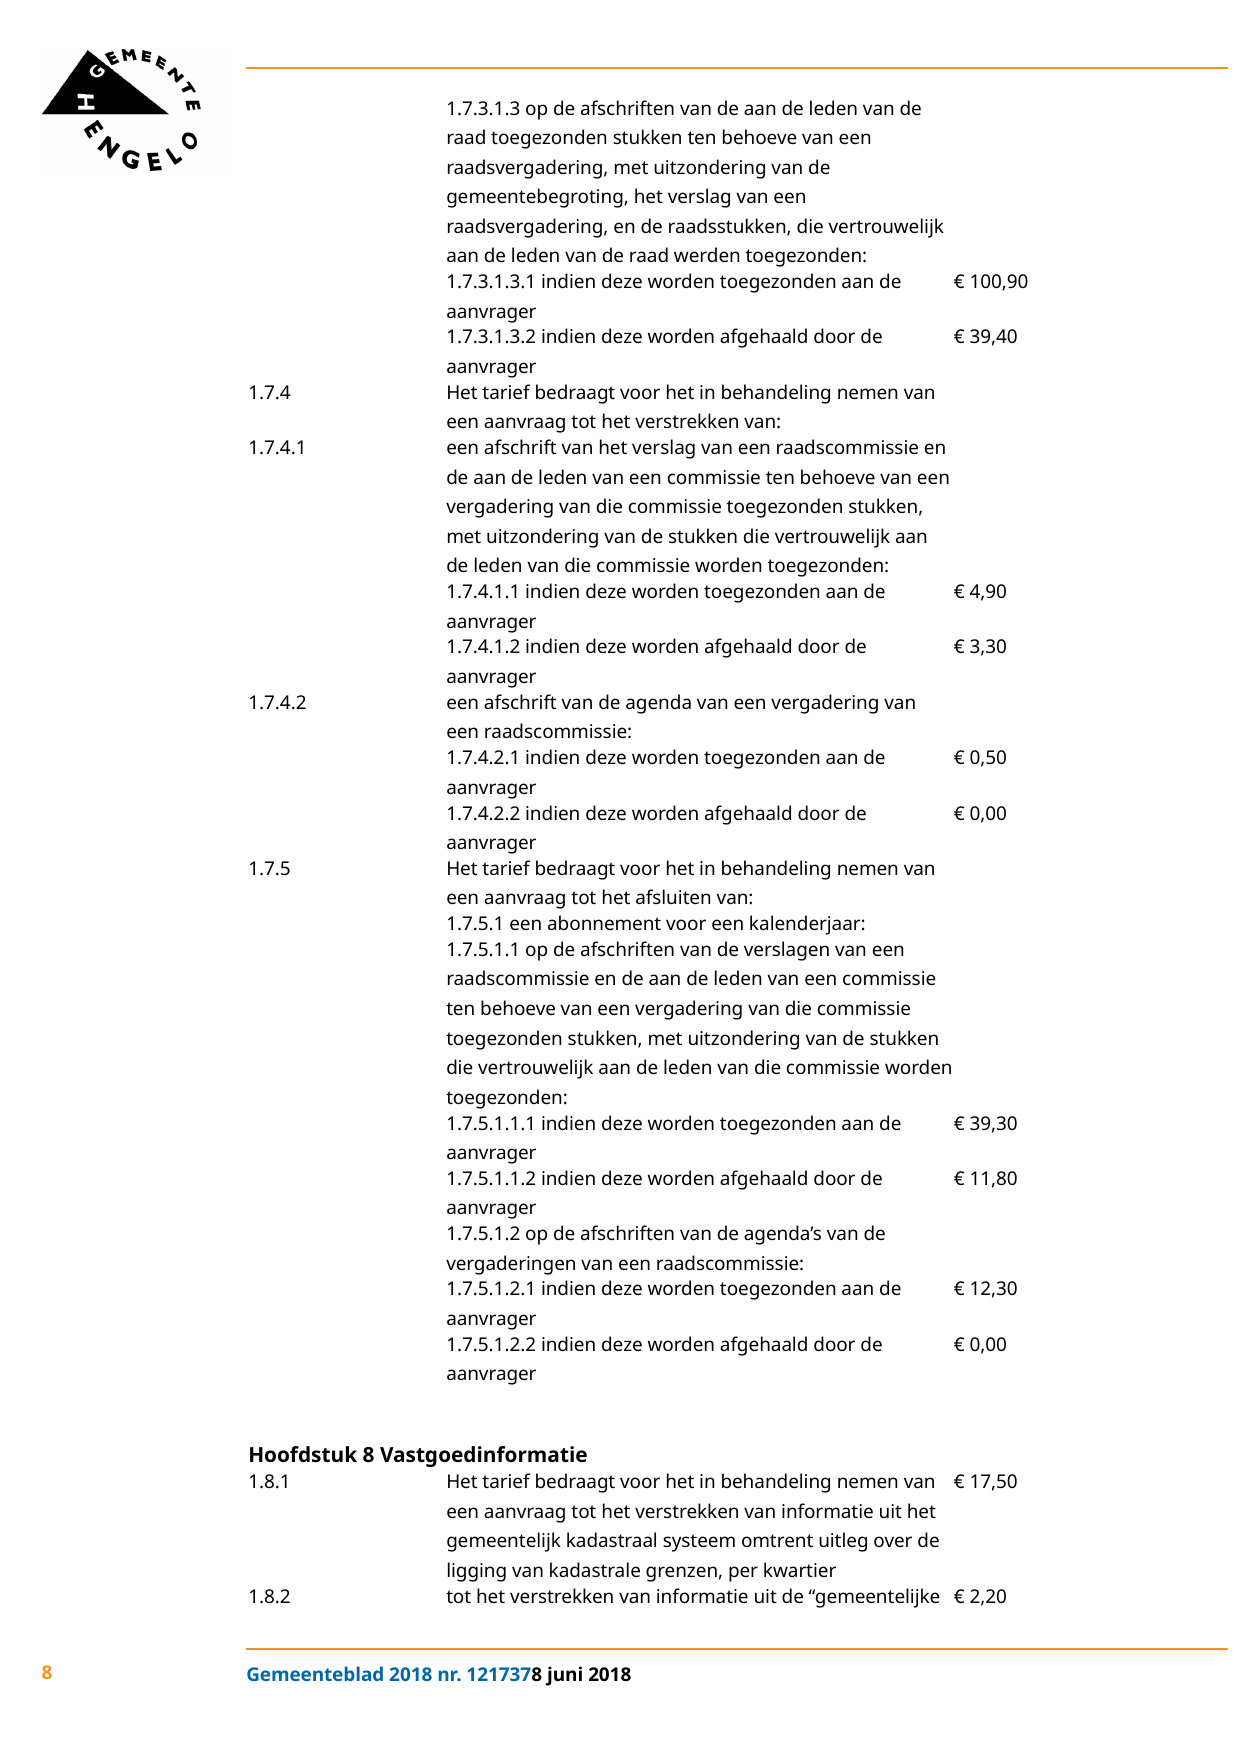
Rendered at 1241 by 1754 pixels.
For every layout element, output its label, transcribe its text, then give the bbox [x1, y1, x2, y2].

table_cell € 0,00 [954, 1331, 1152, 1386]
table_cell 1.7.3.1.3 op de afschriften van de aan de leden van de raad toegezonden stukken ten behoeve van een raadsvergadering, met uitzondering van de gemeentebegroting, het verslag van een raadsvergadering, en de raadsstukken, die vertrouwelijk aan de leden van de raad werden toegezonden: [446, 95, 954, 268]
table_cell [248, 269, 446, 324]
table_cell € 2,20 [954, 1583, 1152, 1609]
table_header Het tarief bedraagt voor het in behandeling nemen van een aanvraag tot het verstrekken van informatie uit het gemeentelijk kadastraal systeem omtrent uitleg over de ligging van kadastrale grenzen, per kwartier [446, 1469, 954, 1583]
table_cell [954, 1220, 1152, 1276]
table_cell € 39,30 [954, 1110, 1152, 1165]
table_cell [954, 689, 1152, 744]
table_cell [954, 379, 1152, 434]
table_cell 1.7.4.1 [248, 434, 446, 578]
table_cell [248, 324, 446, 379]
table_cell [248, 579, 446, 634]
table_cell tot het verstrekken van informatie uit de “gemeentelijke [446, 1583, 954, 1609]
table_cell € 0,50 [954, 744, 1152, 800]
table_cell 1.7.5.1.2.2 indien deze worden afgehaald door de aanvrager [446, 1331, 954, 1386]
table_cell [248, 1165, 446, 1220]
table_cell 1.7.5.1.2 op de afschriften van de agenda’s van de vergaderingen van een raadscommissie: [446, 1220, 954, 1276]
table_cell € 4,90 [954, 579, 1152, 634]
table_cell [248, 1276, 446, 1331]
table_cell Het tarief bedraagt voor het in behandeling nemen van een aanvraag tot het verstrekken van: [446, 379, 954, 434]
table_cell 1.7.5.1.2.1 indien deze worden toegezonden aan de aanvrager [446, 1276, 954, 1331]
table_cell 1.7.4.2.2 indien deze worden afgehaald door de aanvrager [446, 800, 954, 855]
table_cell € 11,80 [954, 1165, 1152, 1220]
table_cell € 100,90 [954, 269, 1152, 324]
table_cell 1.7.5.1.1.1 indien deze worden toegezonden aan de aanvrager [446, 1110, 954, 1165]
table_cell € 0,00 [954, 800, 1152, 855]
table_cell 1.7.3.1.3.1 indien deze worden toegezonden aan de aanvrager [446, 269, 954, 324]
table_cell 1.8.2 [248, 1583, 446, 1609]
table_cell [248, 800, 446, 855]
table_cell Het tarief bedraagt voor het in behandeling nemen van een aanvraag tot het afsluiten van: [446, 855, 954, 910]
table_cell een afschrift van het verslag van een raadscommissie en de aan de leden van een commissie ten behoeve van een vergadering van die commissie toegezonden stukken, met uitzondering van de stukken die vertrouwelijk aan de leden van die commissie worden toegezonden: [446, 434, 954, 578]
table_cell [954, 855, 1152, 910]
table_cell € 12,30 [954, 1276, 1152, 1331]
table_header 1.8.1 [248, 1469, 446, 1583]
table_cell [248, 1220, 446, 1276]
table_cell 1.7.4.2 [248, 689, 446, 744]
table_cell 1.7.4.1.2 indien deze worden afgehaald door de aanvrager [446, 634, 954, 689]
table_cell [248, 1331, 446, 1386]
picture [41, 47, 231, 172]
table_cell [248, 634, 446, 689]
table_cell 1.7.5.1.1 op de afschriften van de verslagen van een raadscommissie en de aan de leden van een commissie ten behoeve van een vergadering van die commissie toegezonden stukken, met uitzondering van de stukken die vertrouwelijk aan de leden van die commissie worden toegezonden: [446, 936, 954, 1110]
table_cell [954, 936, 1152, 1110]
table_cell € 39,40 [954, 324, 1152, 379]
table_cell 1.7.5.1.1.2 indien deze worden afgehaald door de aanvrager [446, 1165, 954, 1220]
table_cell [248, 910, 446, 936]
table_cell een afschrift van de agenda van een vergadering van een raadscommissie: [446, 689, 954, 744]
table_cell [248, 95, 446, 268]
table_cell 1.7.4.2.1 indien deze worden toegezonden aan de aanvrager [446, 744, 954, 800]
table_cell € 3,30 [954, 634, 1152, 689]
table_cell [954, 910, 1152, 936]
table_cell 1.7.4 [248, 379, 446, 434]
table_cell 1.7.5.1 een abonnement voor een kalenderjaar: [446, 910, 954, 936]
table_cell [954, 434, 1152, 578]
table_header € 17,50 [954, 1469, 1152, 1583]
table_cell 1.7.4.1.1 indien deze worden toegezonden aan de aanvrager [446, 579, 954, 634]
table_cell 1.7.5 [248, 855, 446, 910]
table_cell [248, 744, 446, 800]
table_cell [954, 95, 1152, 268]
table_cell [248, 1110, 446, 1165]
table_cell 1.7.3.1.3.2 indien deze worden afgehaald door de aanvrager [446, 324, 954, 379]
table_cell [248, 936, 446, 1110]
text Hoofdstuk 8 Vastgoedinformatie [248, 1440, 1152, 1468]
